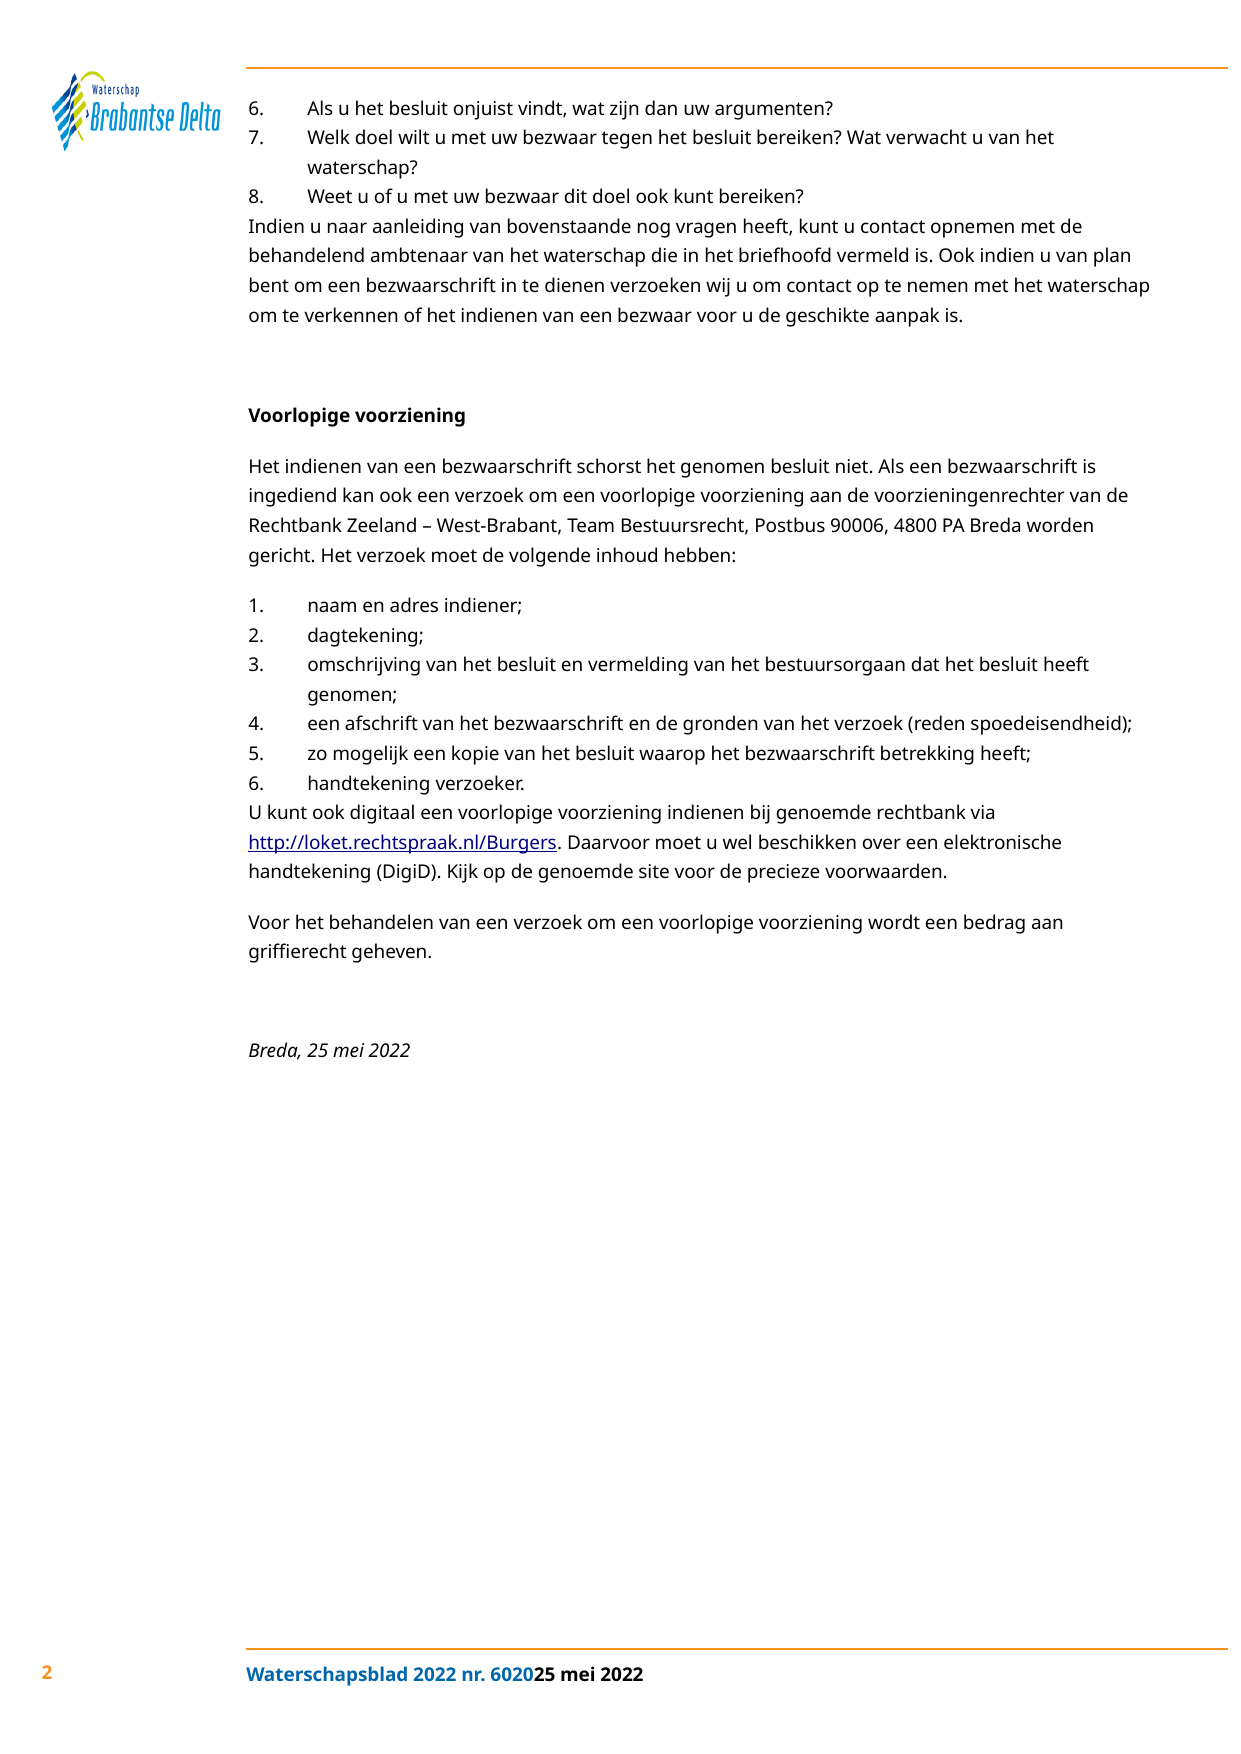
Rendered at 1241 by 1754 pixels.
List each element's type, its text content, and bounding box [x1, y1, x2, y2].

list dagtekening; [248, 622, 1152, 648]
text Indien u naar aanleiding van bovenstaande nog vragen heeft, kunt u contact opnemen met de behandelend ambtenaar van het waterschap die in het briefhoofd vermeld is. Ook indien u van plan bent om een bezwaarschrift in te dienen verzoeken wij u om contact op te nemen met het waterschap om te verkennen of het indienen van een bezwaar voor u de geschikte aanpak is. [248, 213, 1152, 328]
list zo mogelijk een kopie van het besluit waarop het bezwaarschrift betrekking heeft; [248, 740, 1152, 766]
text Voorlopige voorziening [248, 403, 1152, 428]
picture [41, 47, 231, 172]
text Breda, 25 mei 2022 [248, 1037, 1152, 1062]
list omschrijving van het besluit en vermelding van het bestuursorgaan dat het besluit heeft genomen; [248, 651, 1152, 707]
text Het indienen van een bezwaarschrift schorst het genomen besluit niet. Als een bezwaarschrift is ingediend kan ook een verzoek om een voorlopige voorziening aan de voorzieningenrechter van de Rechtbank Zeeland – West-Brabant, Team Bestuursrecht, Postbus 90006, 4800 PA Breda worden gericht. Het verzoek moet de volgende inhoud hebben: [248, 453, 1152, 568]
list handtekening verzoeker. [248, 770, 1152, 796]
text Voor het behandelen van een verzoek om een voorlopige voorziening wordt een bedrag aan griffierecht geheven. [248, 909, 1152, 964]
list Welk doel wilt u met uw bezwaar tegen het besluit bereiken? Wat verwacht u van het waterschap? [248, 124, 1152, 180]
list Als u het besluit onjuist vindt, wat zijn dan uw argumenten? [248, 95, 1152, 121]
list naam en adres indiener; [248, 592, 1152, 618]
list Weet u of u met uw bezwaar dit doel ook kunt bereiken? [248, 183, 1152, 209]
text U kunt ook digitaal een voorlopige voorziening indienen bij genoemde rechtbank via http://loket.rechtspraak.nl/Burgers. Daarvoor moet u wel beschikken over een elektronische handtekening (DigiD). Kijk op de genoemde site voor de precieze voorwaarden. [248, 799, 1152, 884]
list een afschrift van het bezwaarschrift en de gronden van het verzoek (reden spoedeisendheid); [248, 711, 1152, 736]
